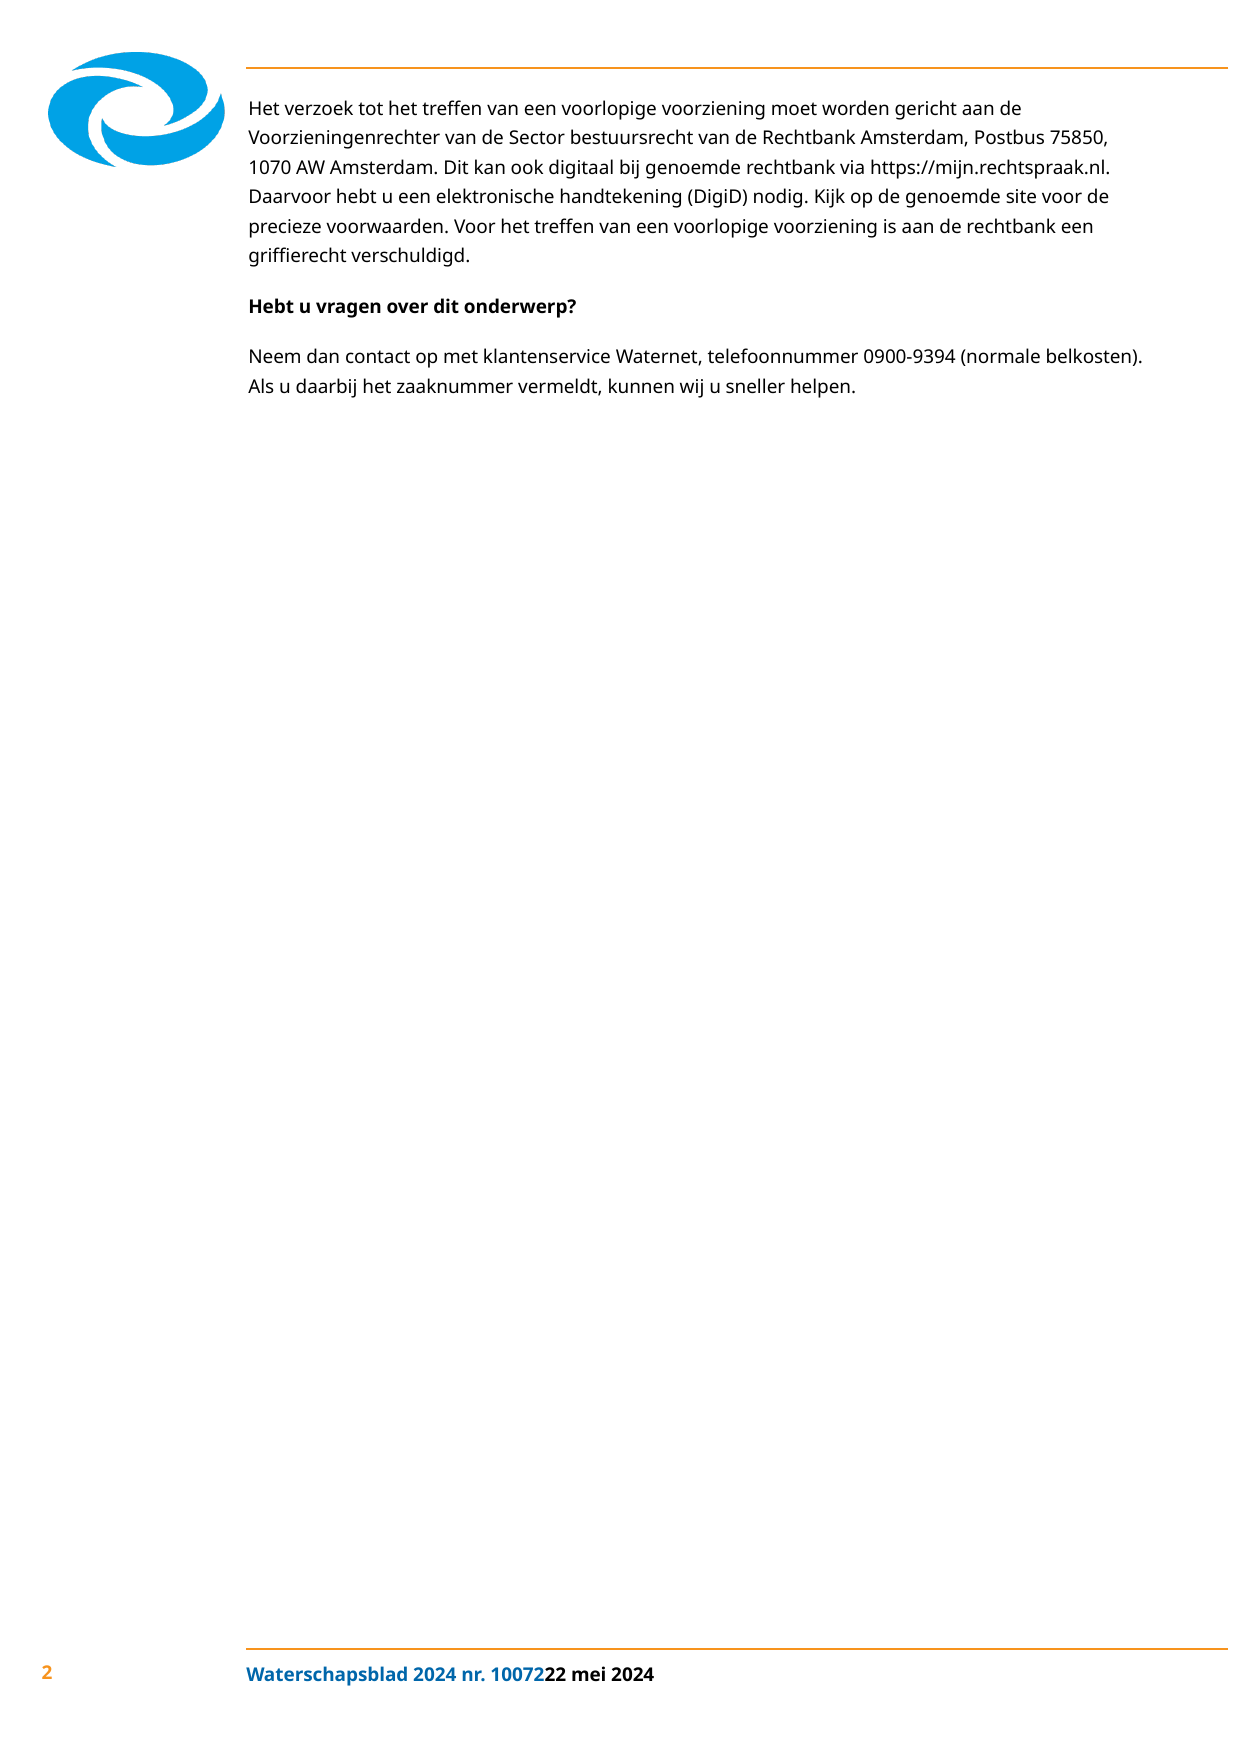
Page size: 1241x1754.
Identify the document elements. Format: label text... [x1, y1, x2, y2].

picture [41, 47, 231, 172]
text Het verzoek tot het treffen van een voorlopige voorziening moet worden gericht aan de Voorzieningenrechter van de Sector bestuursrecht van de Rechtbank Amsterdam, Postbus 75850, 1070 AW Amsterdam. Dit kan ook digitaal bij genoemde rechtbank via https://mijn.rechtspraak.nl. Daarvoor hebt u een elektronische handtekening (DigiD) nodig. Kijk op de genoemde site voor de precieze voorwaarden. Voor het treffen van een voorlopige voorziening is aan de rechtbank een griffierecht verschuldigd. [248, 95, 1152, 268]
text Hebt u vragen over dit onderwerp? [248, 293, 1152, 319]
text Neem dan contact op met klantenservice Waternet, telefoonnummer 0900-9394 (normale belkosten). Als u daarbij het zaaknummer vermeldt, kunnen wij u sneller helpen. [248, 343, 1152, 399]
